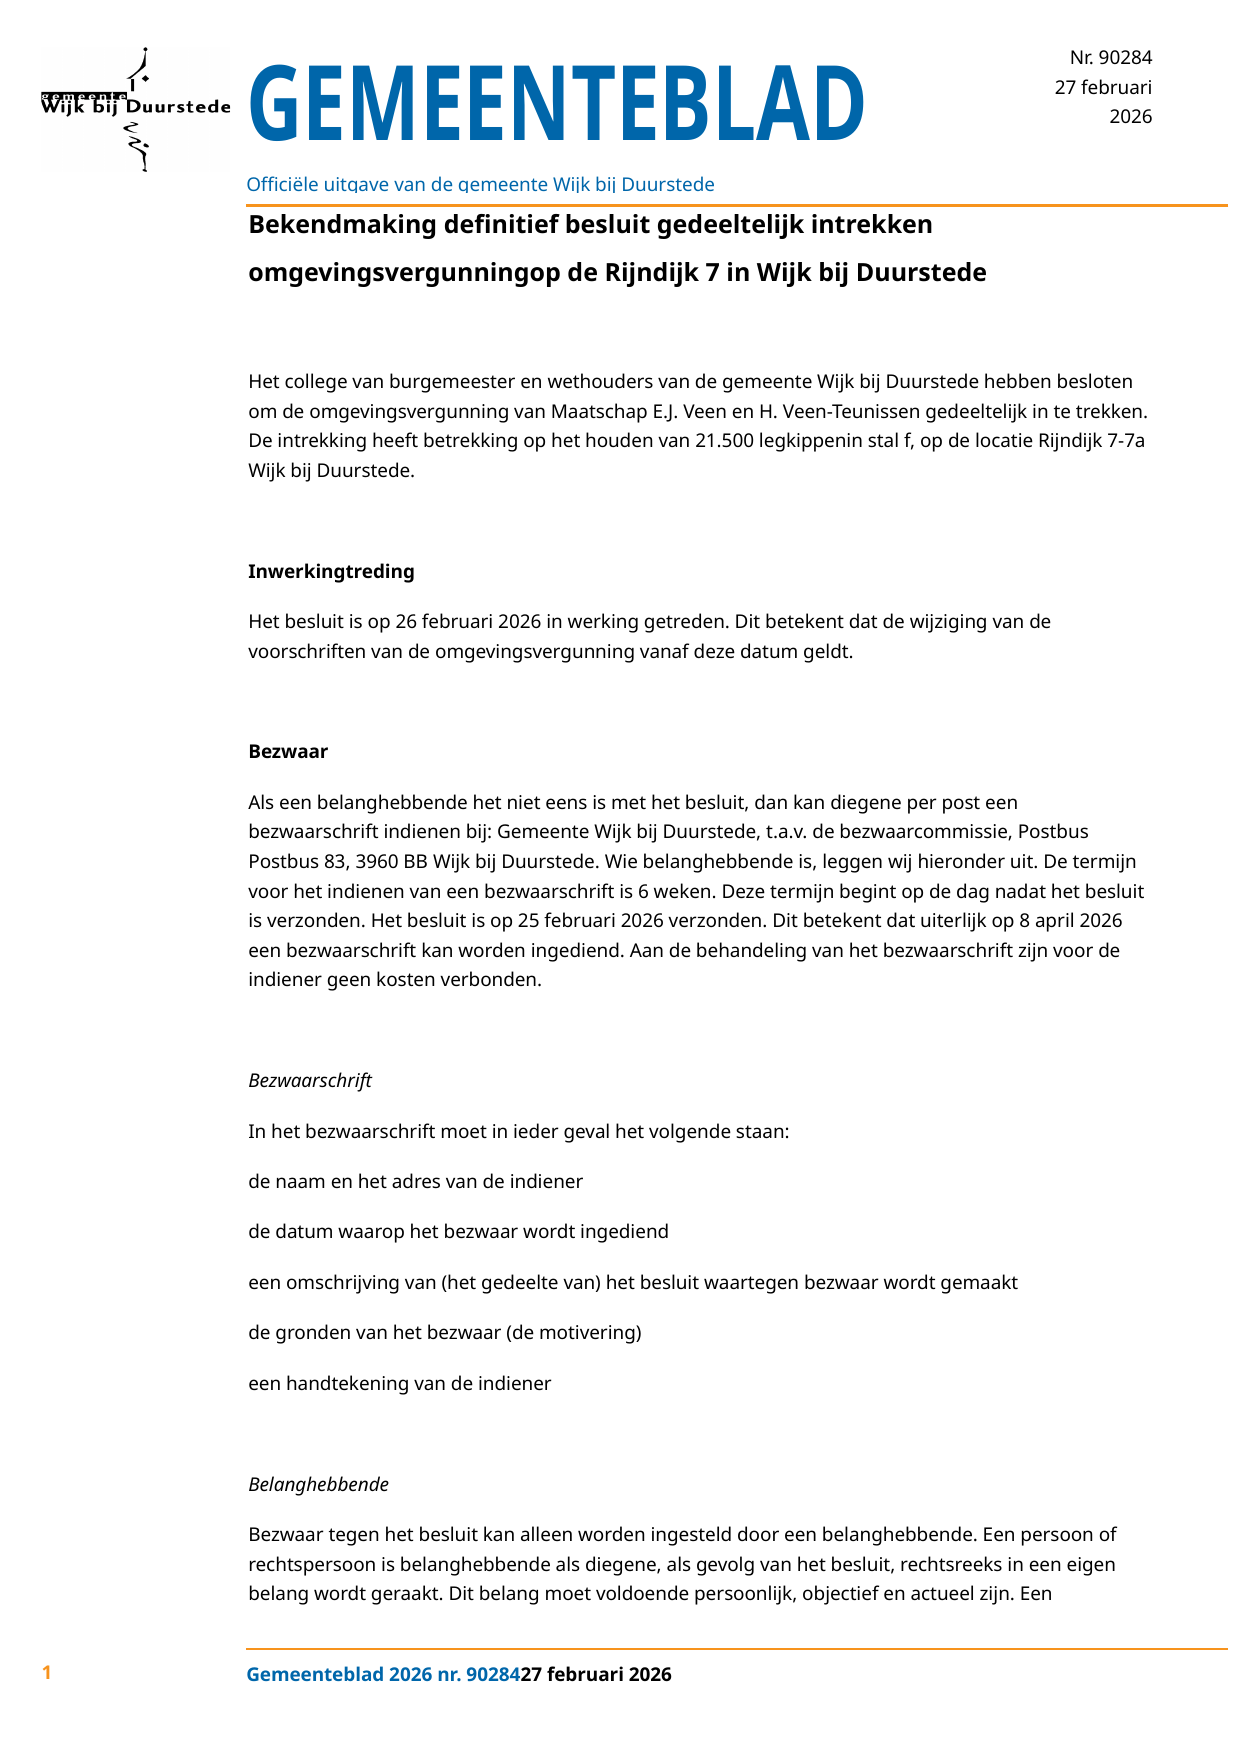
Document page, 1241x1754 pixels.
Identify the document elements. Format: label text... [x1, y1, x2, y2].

picture [41, 47, 231, 172]
text In het bezwaarschrift moet in ieder geval het volgende staan: [248, 1118, 1152, 1144]
text Bezwaar tegen het besluit kan alleen worden ingesteld door een belanghebbende. Een persoon of rechtspersoon is belanghebbende als diegene, als gevolg van het besluit, rechtsreeks in een eigen belang wordt geraakt. Dit belang moet voldoende persoonlijk, objectief en actueel zijn. Een [248, 1521, 1152, 1606]
text een handtekening van de indiener [248, 1370, 1152, 1396]
text de gronden van het bezwaar (de motivering) [248, 1319, 1152, 1345]
text de naam en het adres van de indiener [248, 1168, 1152, 1194]
text Inwerkingtreding [248, 558, 1152, 584]
text Bezwaarschrift [248, 1067, 1152, 1093]
text een omschrijving van (het gedeelte van) het besluit waartegen bezwaar wordt gemaakt [248, 1269, 1152, 1295]
text Belanghebbende [248, 1471, 1152, 1497]
text Als een belanghebbende het niet eens is met het besluit, dan kan diegene per post een bezwaarschrift indienen bij: Gemeente Wijk bij Duurstede, t.a.v. de bezwaarcommissie, Postbus Postbus 83, 3960 BB Wijk bij Duurstede. Wie belanghebbende is, leggen wij hieronder uit. De termijn voor het indienen van een bezwaarschrift is 6 weken. Deze termijn begint op de dag nadat het besluit is verzonden. Het besluit is op 25 februari 2026 verzonden. Dit betekent dat uiterlijk op 8 april 2026 een bezwaarschrift kan worden ingediend. Aan de behandeling van het bezwaarschrift zijn voor de indiener geen kosten verbonden. [248, 789, 1152, 992]
text Het college van burgemeester en wethouders van de gemeente Wijk bij Duurstede hebben besloten om de omgevingsvergunning van Maatschap E.J. Veen en H. Veen-Teunissen gedeeltelijk in te trekken. De intrekking heeft betrekking op het houden van 21.500 legkippenin stal f, op de locatie Rijndijk 7-7a Wijk bij Duurstede. [248, 368, 1152, 483]
text Bezwaar [248, 739, 1152, 764]
text Het besluit is op 26 februari 2026 in werking getreden. Dit betekent dat de wijziging van de voorschriften van de omgevingsvergunning vanaf deze datum geldt. [248, 608, 1152, 664]
text de datum waarop het bezwaar wordt ingediend [248, 1219, 1152, 1244]
text Bekendmaking definitief besluit gedeeltelijk intrekken omgevingsvergunningop de Rijndijk 7 in Wijk bij Duurstede [248, 207, 1152, 288]
